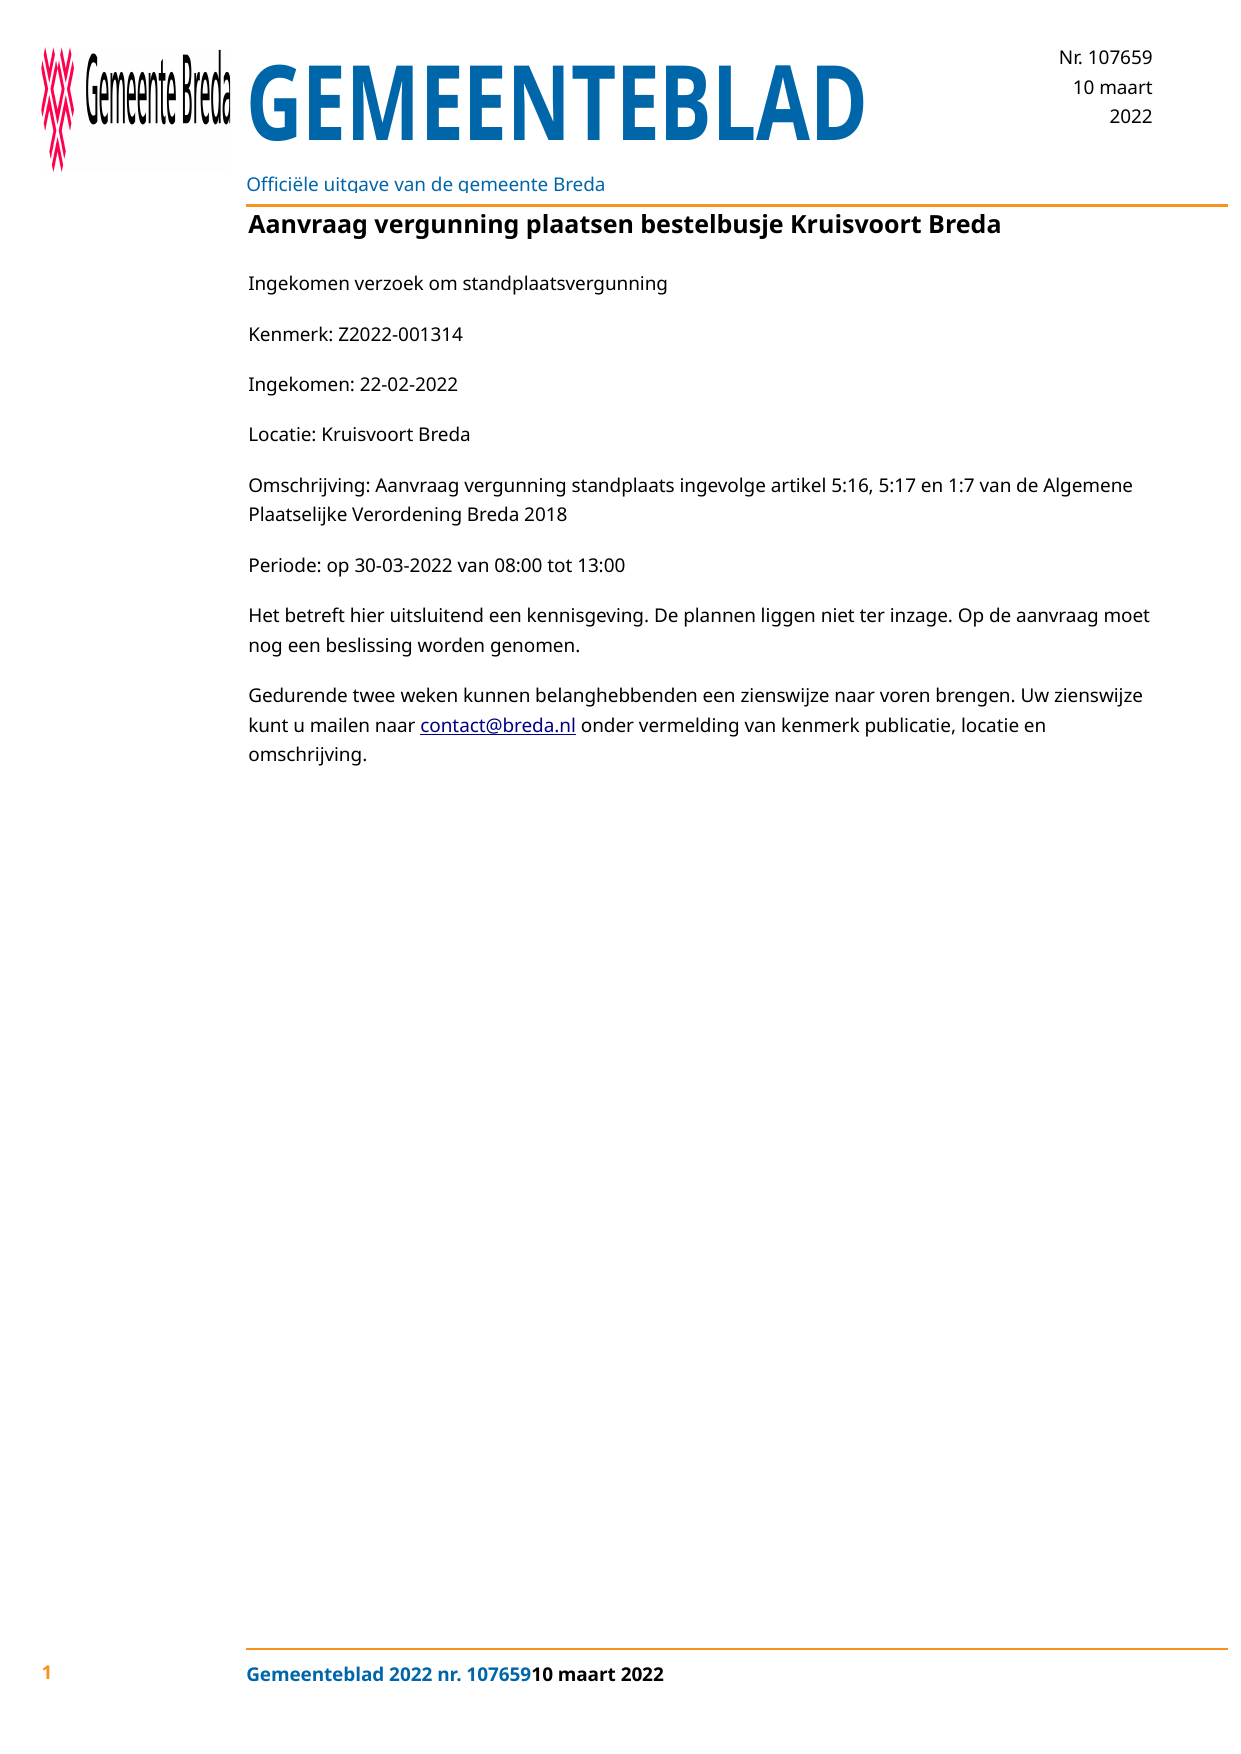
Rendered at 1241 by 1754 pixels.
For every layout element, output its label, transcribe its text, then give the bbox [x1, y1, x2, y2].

text Kenmerk: Z2022-001314 [248, 321, 1152, 346]
text Ingekomen verzoek om standplaatsvergunning [248, 270, 1152, 296]
text Ingekomen: 22-02-2022 [248, 371, 1152, 397]
text Gedurende twee weken kunnen belanghebbenden een zienswijze naar voren brengen. Uw zienswijze kunt u mailen naar contact@breda.nl onder vermelding van kenmerk publicatie, locatie en omschrijving. [248, 682, 1152, 767]
text Aanvraag vergunning plaatsen bestelbusje Kruisvoort Breda [248, 207, 1152, 241]
picture [41, 47, 231, 172]
text Het betreft hier uitsluitend een kennisgeving. De plannen liggen niet ter inzage. Op de aanvraag moet nog een beslissing worden genomen. [248, 602, 1152, 658]
text Periode: op 30-03-2022 van 08:00 tot 13:00 [248, 552, 1152, 578]
text Locatie: Kruisvoort Breda [248, 422, 1152, 447]
text Omschrijving: Aanvraag vergunning standplaats ingevolge artikel 5:16, 5:17 en 1:7 van de Algemene Plaatselijke Verordening Breda 2018 [248, 472, 1152, 527]
